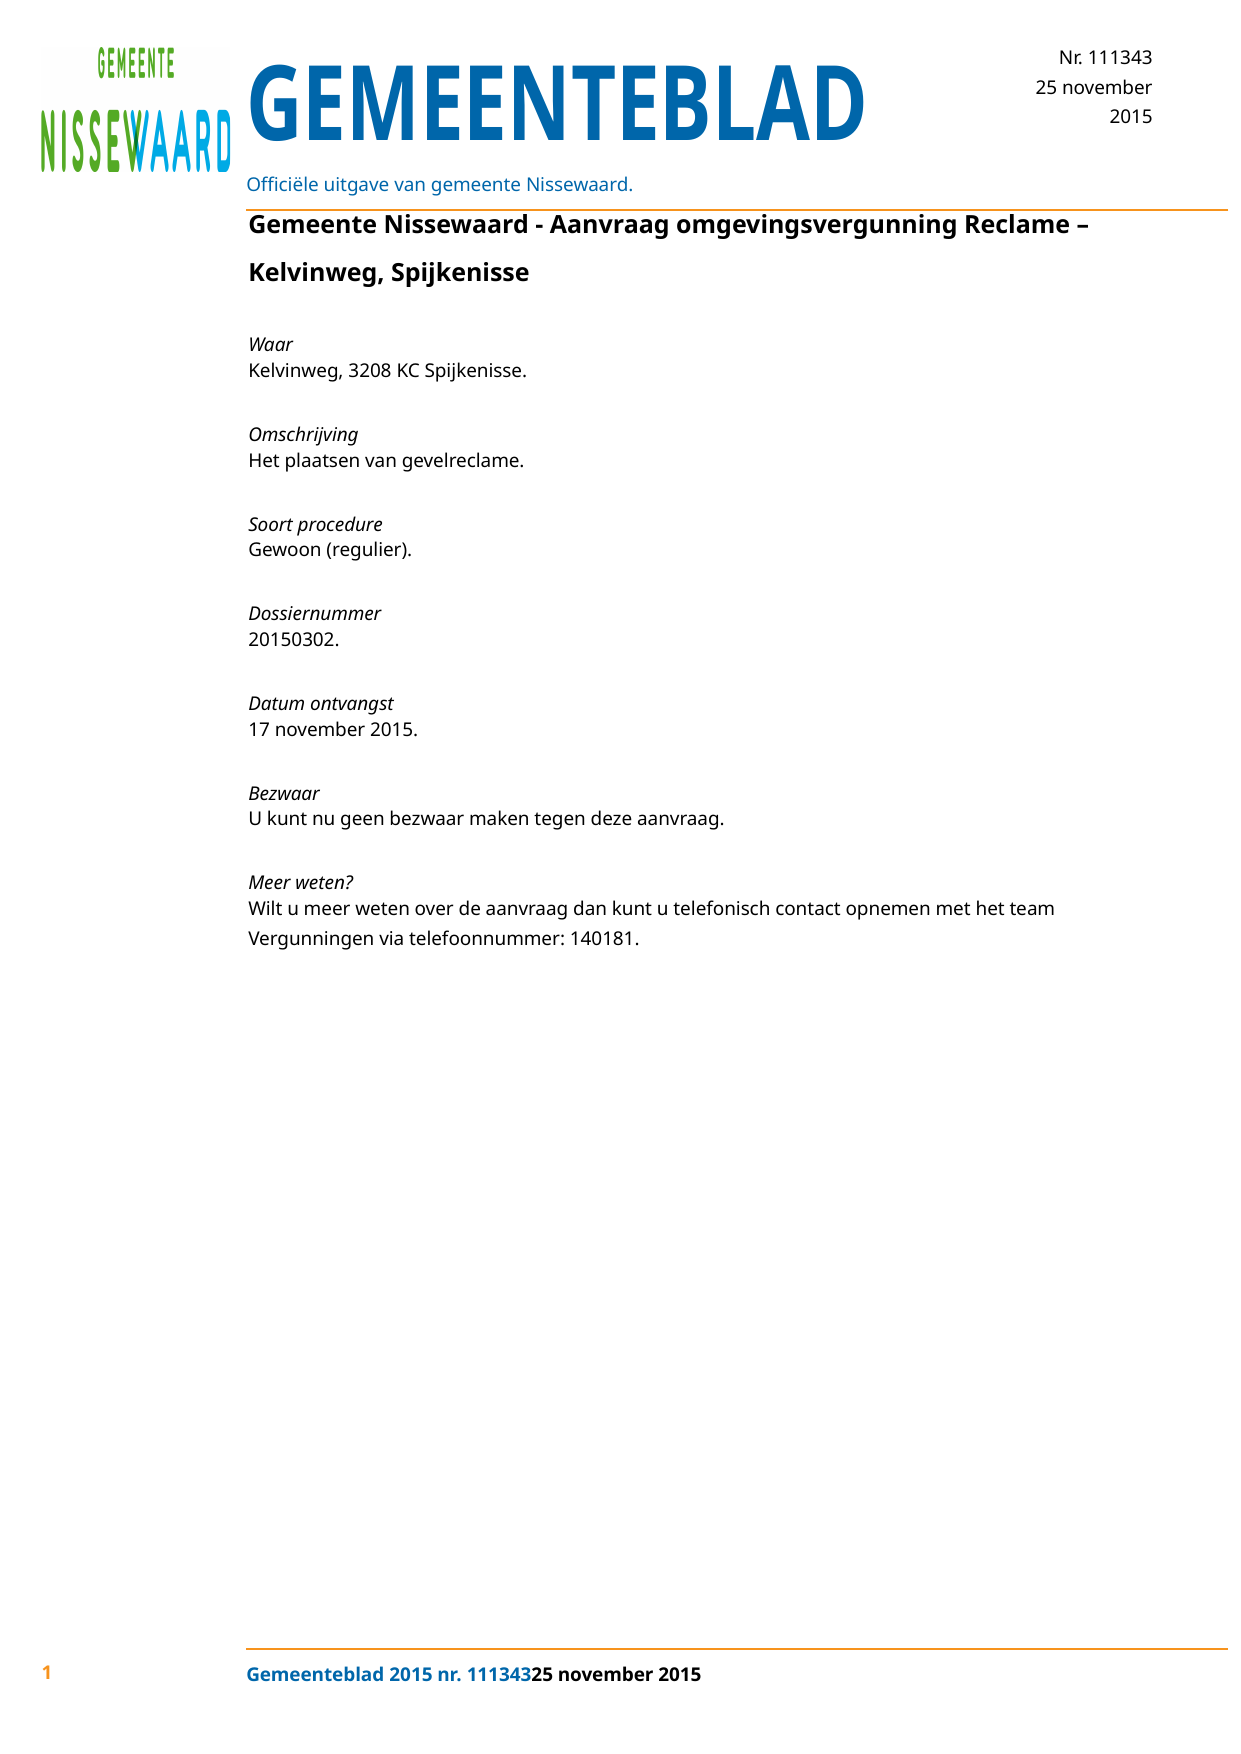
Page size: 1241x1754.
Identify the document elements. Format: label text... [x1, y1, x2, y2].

text Bezwaar [248, 780, 1152, 806]
picture [41, 47, 231, 172]
picture [200, 151, 206, 172]
text Wilt u meer weten over de aanvraag dan kunt u telefonisch contact opnemen met het team Vergunningen via telefoonnummer: 140181. [248, 895, 1152, 951]
text Soort procedure [248, 511, 1152, 537]
text Waar [248, 331, 1152, 357]
text Het plaatsen van gevelreclame. [248, 447, 1152, 473]
text Meer weten? [248, 869, 1152, 895]
text U kunt nu geen bezwaar maken tegen deze aanvraag. [248, 806, 1152, 831]
text Gemeente Nissewaard - Aanvraag omgevingsvergunning Reclame – Kelvinweg, Spijkenisse [248, 211, 1152, 288]
text Kelvinweg, 3208 KC Spijkenisse. [248, 357, 1152, 383]
picture [154, 157, 165, 172]
picture [222, 122, 227, 160]
text Datum ontvangst [248, 690, 1152, 716]
text 20150302. [248, 626, 1152, 652]
picture [201, 122, 206, 138]
text Dossiernummer [248, 601, 1152, 626]
text Gewoon (regulier). [248, 537, 1152, 562]
picture [176, 157, 187, 172]
text Omschrijving [248, 421, 1152, 447]
text 17 november 2015. [248, 716, 1152, 742]
